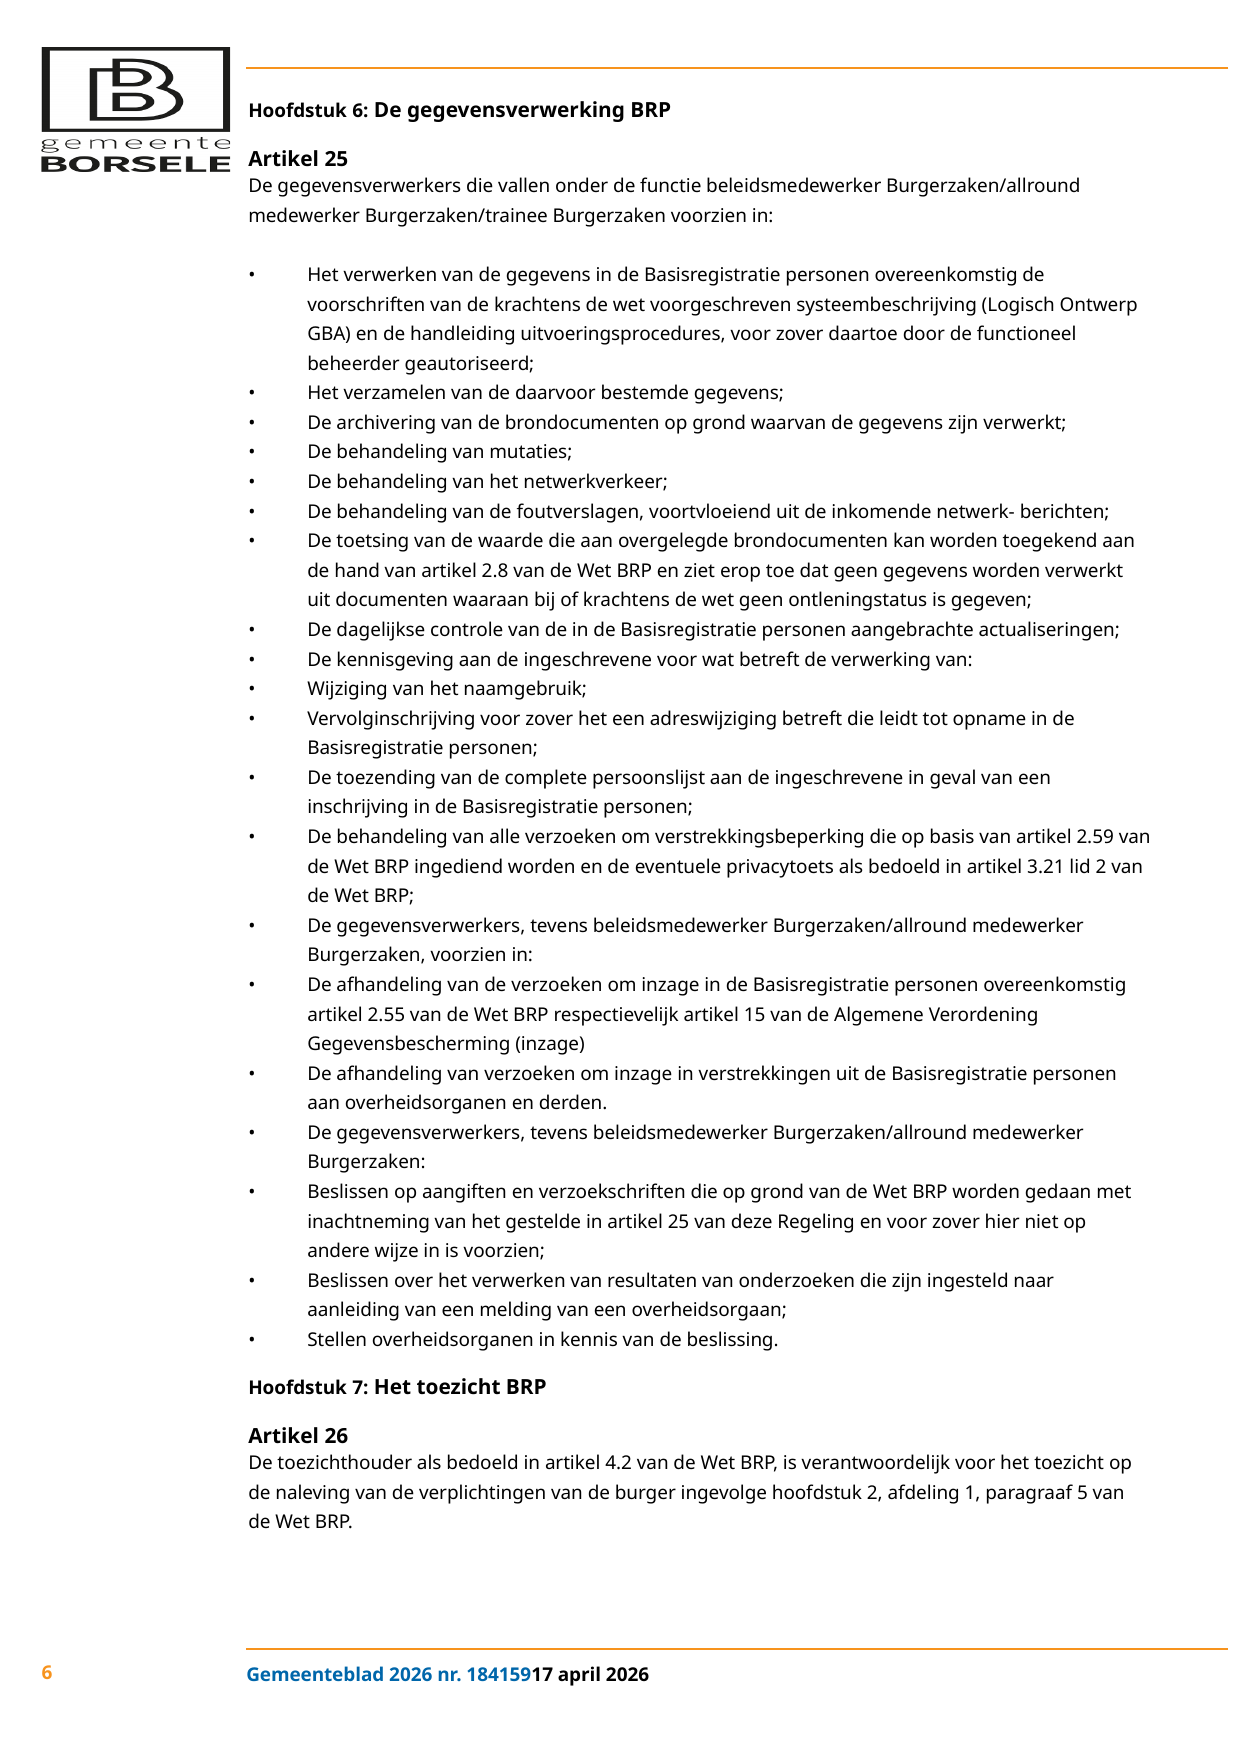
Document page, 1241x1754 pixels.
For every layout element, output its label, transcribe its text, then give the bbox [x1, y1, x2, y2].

list Beslissen op aangiften en verzoekschriften die op grond van de Wet BRP worden gedaan met inachtneming van het gestelde in artikel 25 van deze Regeling en voor zover hier niet op andere wijze in is voorzien; [248, 1178, 1152, 1263]
list De archivering van de brondocumenten op grond waarvan de gegevens zijn verwerkt; [248, 409, 1152, 435]
list Vervolginschrijving voor zover het een adreswijziging betreft die leidt tot opname in de Basisregistratie personen; [248, 705, 1152, 760]
text De toezichthouder als bedoeld in artikel 4.2 van de Wet BRP, is verantwoordelijk voor het toezicht op de naleving van de verplichtingen van de burger ingevolge hoofdstuk 2, afdeling 1, paragraaf 5 van de Wet BRP. [248, 1449, 1152, 1534]
text Hoofdstuk 7: Het toezicht BRP [248, 1372, 1152, 1400]
list Het verzamelen van de daarvoor bestemde gegevens; [248, 379, 1152, 405]
picture [41, 47, 231, 172]
list De behandeling van alle verzoeken om verstrekkingsbeperking die op basis van artikel 2.59 van de Wet BRP ingediend worden en de eventuele privacytoets als bedoeld in artikel 3.21 lid 2 van de Wet BRP; [248, 823, 1152, 908]
list De toetsing van de waarde die aan overgelegde brondocumenten kan worden toegekend aan de hand van artikel 2.8 van de Wet BRP en ziet erop toe dat geen gegevens worden verwerkt uit documenten waaraan bij of krachtens de wet geen ontleningstatus is gegeven; [248, 527, 1152, 612]
list De behandeling van het netwerkverkeer; [248, 468, 1152, 494]
text Artikel 25 [248, 144, 1152, 172]
text Artikel 26 [248, 1421, 1152, 1449]
list De behandeling van de foutverslagen, voortvloeiend uit de inkomende netwerk- berichten; [248, 498, 1152, 524]
list De dagelijkse controle van de in de Basisregistratie personen aangebrachte actualiseringen; [248, 616, 1152, 642]
list De kennisgeving aan de ingeschrevene voor wat betreft de verwerking van: [248, 646, 1152, 672]
list De toezending van de complete persoonslijst aan de ingeschrevene in geval van een inschrijving in de Basisregistratie personen; [248, 764, 1152, 819]
list De gegevensverwerkers, tevens beleidsmedewerker Burgerzaken/allround medewerker Burgerzaken, voorzien in: [248, 912, 1152, 967]
list Beslissen over het verwerken van resultaten van onderzoeken die zijn ingesteld naar aanleiding van een melding van een overheidsorgaan; [248, 1267, 1152, 1322]
list Stellen overheidsorganen in kennis van de beslissing. [248, 1326, 1152, 1352]
list De behandeling van mutaties; [248, 439, 1152, 464]
list De afhandeling van de verzoeken om inzage in de Basisregistratie personen overeenkomstig artikel 2.55 van de Wet BRP respectievelijk artikel 15 van de Algemene Verordening Gegevensbescherming (inzage) [248, 971, 1152, 1056]
list Wijziging van het naamgebruik; [248, 675, 1152, 701]
list De afhandeling van verzoeken om inzage in verstrekkingen uit de Basisregistratie personen aan overheidsorganen en derden. [248, 1060, 1152, 1115]
text De gegevensverwerkers die vallen onder de functie beleidsmedewerker Burgerzaken/allround medewerker Burgerzaken/trainee Burgerzaken voorzien in: [248, 172, 1152, 228]
list De gegevensverwerkers, tevens beleidsmedewerker Burgerzaken/allround medewerker Burgerzaken: [248, 1119, 1152, 1174]
text Hoofdstuk 6: De gegevensverwerking BRP [248, 95, 1152, 123]
list Het verwerken van de gegevens in de Basisregistratie personen overeenkomstig de voorschriften van de krachtens de wet voorgeschreven systeembeschrijving (Logisch Ontwerp GBA) en de handleiding uitvoeringsprocedures, voor zover daartoe door de functioneel beheerder geautoriseerd; [248, 261, 1152, 376]
